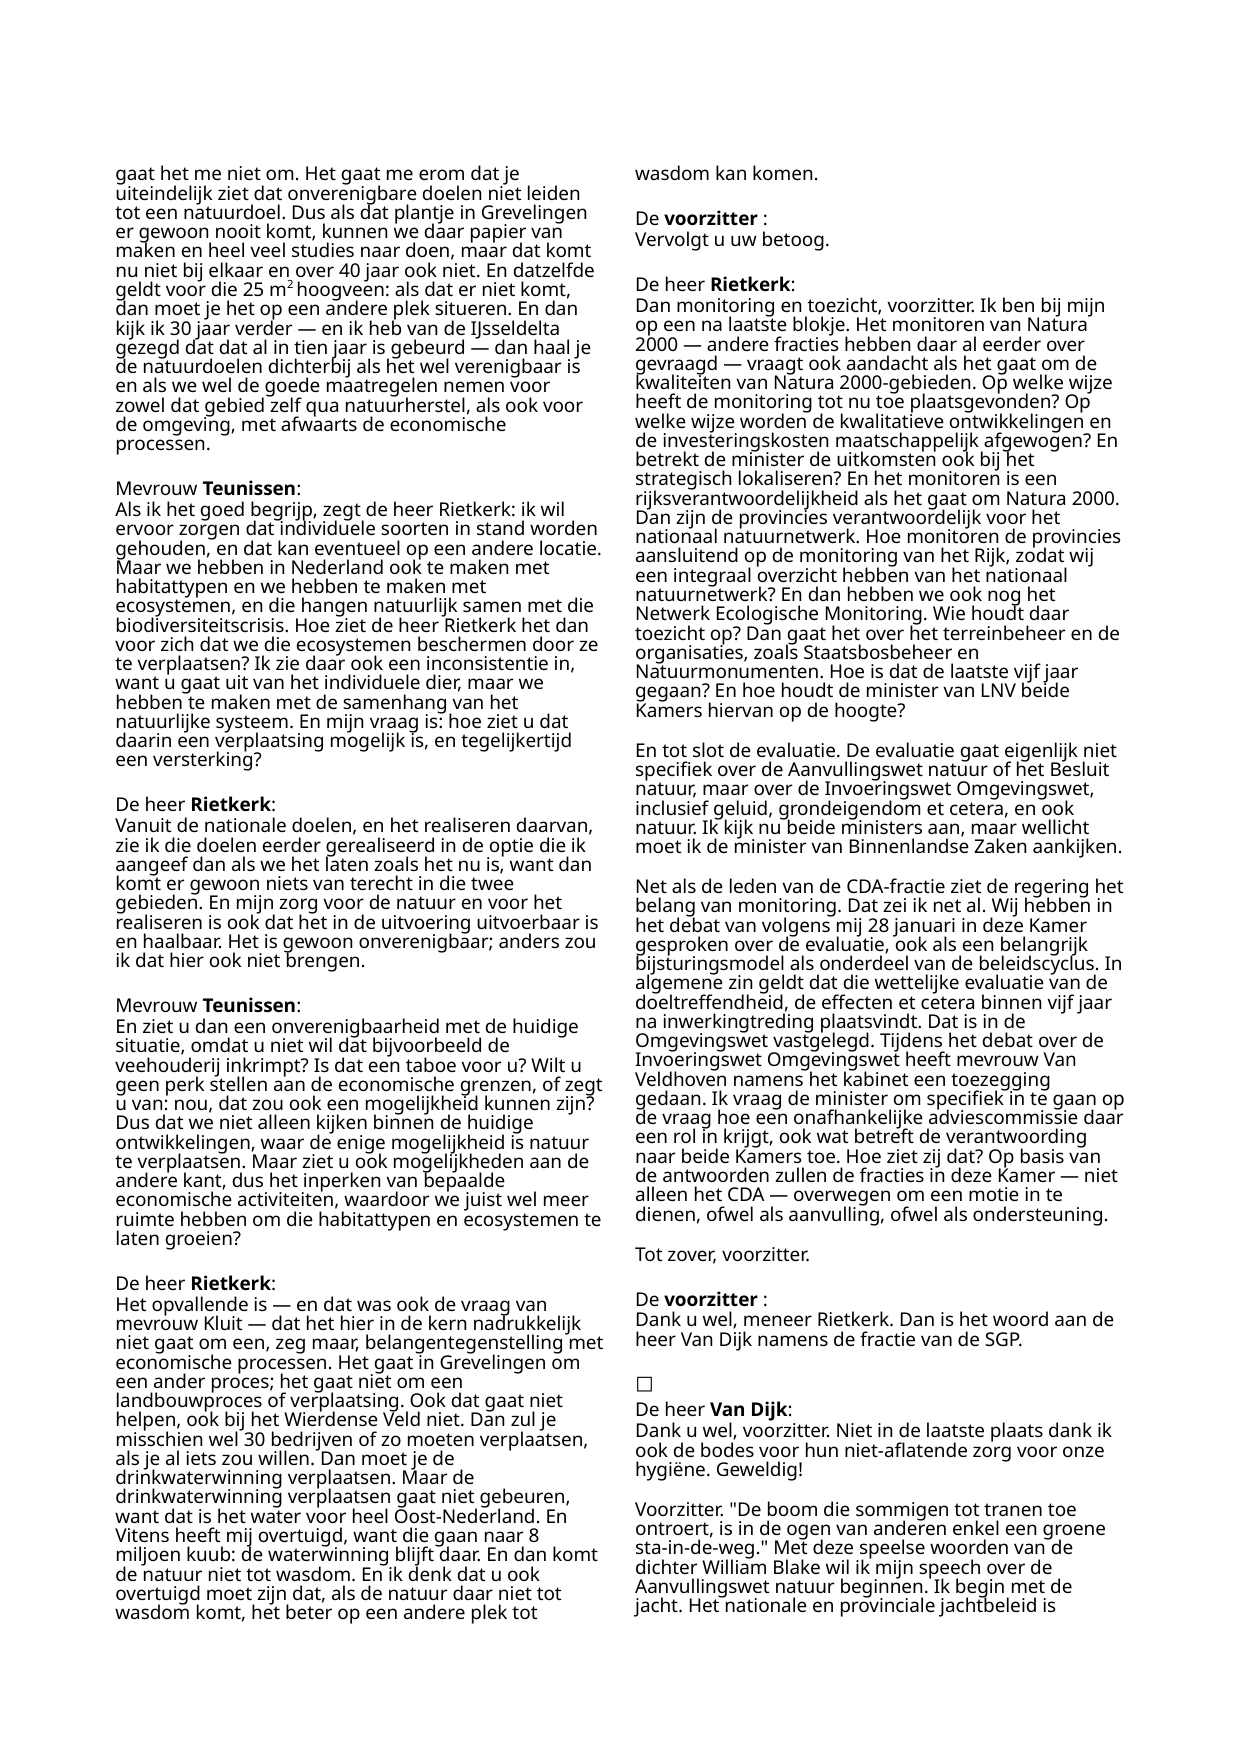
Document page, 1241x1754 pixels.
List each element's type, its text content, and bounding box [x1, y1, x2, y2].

text ⬜ [635, 1371, 1125, 1397]
text En ziet u dan een onverenigbaarheid met de huidige situatie, omdat u niet wil dat bijvoorbeeld de veehouderij inkrimpt? Is dat een taboe voor u? Wilt u geen perk stellen aan de economische grenzen, of zegt u van: nou, dat zou ook een mogelijkheid kunnen zijn? Dus dat we niet alleen kijken binnen de huidige ontwikkelingen, waar de enige mogelijkheid is natuur te verplaatsen. Maar ziet u ook mogelijkheden aan de andere kant, dus het inperken van bepaalde economische activiteiten, waardoor we juist wel meer ruimte hebben om die habitattypen en ecosystemen te laten groeien? [115, 1018, 605, 1249]
text Het opvallende is — en dat was ook de vraag van mevrouw Kluit — dat het hier in de kern nadrukkelijk niet gaat om een, zeg maar, belangentegenstelling met economische processen. Het gaat in Grevelingen om een ander proces; het gaat niet om een landbouwproces of verplaatsing. Ook dat gaat niet helpen, ook bij het Wierdense Veld niet. Dan zul je misschien wel 30 bedrijven of zo moeten verplaatsen, als je al iets zou willen. Dan moet je de drinkwaterwinning verplaatsen. Maar de drinkwaterwinning verplaatsen gaat niet gebeuren, want dat is het water voor heel Oost-Nederland. En Vitens heeft mij overtuigd, want die gaan naar 8 miljoen kuub: de waterwinning blijft daar. En dan komt de natuur niet tot wasdom. En ik denk dat u ook overtuigd moet zijn dat, als de natuur daar niet tot wasdom komt, het beter op een andere plek tot [115, 1296, 605, 1623]
text wasdom kan komen. [635, 165, 1125, 184]
text En tot slot de evaluatie. De evaluatie gaat eigenlijk niet specifiek over de Aanvullingswet natuur of het Besluit natuur, maar over de Invoeringswet Omgevingswet, inclusief geluid, grondeigendom et cetera, en ook natuur. Ik kijk nu beide ministers aan, maar wellicht moet ik de minister van Binnenlandse Zaken aankijken. [635, 742, 1125, 857]
text Tot zover, voorzitter. [635, 1246, 1125, 1265]
text gaat het me niet om. Het gaat me erom dat je uiteindelijk ziet dat onverenigbare doelen niet leiden tot een natuurdoel. Dus als dat plantje in Grevelingen er gewoon nooit komt, kunnen we daar papier van maken en heel veel studies naar doen, maar dat komt nu niet bij elkaar en over 40 jaar ook niet. En datzelfde geldt voor die 25 m2 hoogveen: als dat er niet komt, dan moet je het op een andere plek situeren. En dan kijk ik 30 jaar verder — en ik heb van de IJsseldelta gezegd dat dat al in tien jaar is gebeurd — dan haal je de natuurdoelen dichterbij als het wel verenigbaar is en als we wel de goede maatregelen nemen voor zowel dat gebied zelf qua natuurherstel, als ook voor de omgeving, met afwaarts de economische processen. [115, 165, 605, 454]
text De voorzitter : [635, 205, 1125, 231]
text Dan monitoring en toezicht, voorzitter. Ik ben bij mijn op een na laatste blokje. Het monitoren van Natura 2000 — andere fracties hebben daar al eerder over gevraagd — vraagt ook aandacht als het gaat om de kwaliteiten van Natura 2000-gebieden. Op welke wijze heeft de monitoring tot nu toe plaatsgevonden? Op welke wijze worden de kwalitatieve ontwikkelingen en de investeringskosten maatschappelijk afgewogen? En betrekt de minister de uitkomsten ook bij het strategisch lokaliseren? En het monitoren is een rijksverantwoordelijkheid als het gaat om Natura 2000. Dan zijn de provincies verantwoordelijk voor het nationaal natuurnetwerk. Hoe monitoren de provincies aansluitend op de monitoring van het Rijk, zodat wij een integraal overzicht hebben van het nationaal natuurnetwerk? En dan hebben we ook nog het Netwerk Ecologische Monitoring. Wie houdt daar toezicht op? Dan gaat het over het terreinbeheer en de organisaties, zoals Staatsbosbeheer en Natuurmonumenten. Hoe is dat de laatste vijf jaar gegaan? En hoe houdt de minister van LNV beide Kamers hiervan op de hoogte? [635, 297, 1125, 721]
text De heer Rietkerk: [115, 1270, 605, 1296]
text Dank u wel, meneer Rietkerk. Dan is het woord aan de heer Van Dijk namens de fractie van de SGP. [635, 1311, 1125, 1350]
text Mevrouw Teunissen: [115, 992, 605, 1018]
text De heer Van Dijk: [635, 1397, 1125, 1422]
text De voorzitter : [635, 1286, 1125, 1311]
text Vanuit de nationale doelen, en het realiseren daarvan, zie ik die doelen eerder gerealiseerd in de optie die ik aangeef dan als we het laten zoals het nu is, want dan komt er gewoon niets van terecht in die twee gebieden. En mijn zorg voor de natuur en voor het realiseren is ook dat het in de uitvoering uitvoerbaar is en haalbaar. Het is gewoon onverenigbaar; anders zou ik dat hier ook niet brengen. [115, 817, 605, 971]
text Mevrouw Teunissen: [115, 475, 605, 501]
text De heer Rietkerk: [635, 271, 1125, 297]
text De heer Rietkerk: [115, 792, 605, 817]
text Voorzitter. "De boom die sommigen tot tranen toe ontroert, is in de ogen van anderen enkel een groene sta-in-de-weg." Met deze speelse woorden van de dichter William Blake wil ik mijn speech over de Aanvullingswet natuur beginnen. Ik begin met de jacht. Het nationale en provinciale jachtbeleid is [635, 1501, 1125, 1616]
text Als ik het goed begrijp, zegt de heer Rietkerk: ik wil ervoor zorgen dat individuele soorten in stand worden gehouden, en dat kan eventueel op een andere locatie. Maar we hebben in Nederland ook te maken met habitattypen en we hebben te maken met ecosystemen, en die hangen natuurlijk samen met die biodiversiteitscrisis. Hoe ziet de heer Rietkerk het dan voor zich dat we die ecosystemen beschermen door ze te verplaatsen? Ik zie daar ook een inconsistentie in, want u gaat uit van het individuele dier, maar we hebben te maken met de samenhang van het natuurlijke systeem. En mijn vraag is: hoe ziet u dat daarin een verplaatsing mogelijk is, en tegelijkertijd een versterking? [115, 501, 605, 771]
text Net als de leden van de CDA-fractie ziet de regering het belang van monitoring. Dat zei ik net al. Wij hebben in het debat van volgens mij 28 januari in deze Kamer gesproken over de evaluatie, ook als een belangrijk bijsturingsmodel als onderdeel van de beleidscyclus. In algemene zin geldt dat die wettelijke evaluatie van de doeltreffendheid, de effecten et cetera binnen vijf jaar na inwerkingtreding plaatsvindt. Dat is in de Omgevingswet vastgelegd. Tijdens het debat over de Invoeringswet Omgevingswet heeft mevrouw Van Veldhoven namens het kabinet een toezegging gedaan. Ik vraag de minister om specifiek in te gaan op de vraag hoe een onafhankelijke adviescommissie daar een rol in krijgt, ook wat betreft de verantwoording naar beide Kamers toe. Hoe ziet zij dat? Op basis van de antwoorden zullen de fracties in deze Kamer — niet alleen het CDA — overwegen om een motie in te dienen, ofwel als aanvulling, ofwel als ondersteuning. [635, 878, 1125, 1225]
text Vervolgt u uw betoog. [635, 231, 1125, 250]
text Dank u wel, voorzitter. Niet in de laatste plaats dank ik ook de bodes voor hun niet-aflatende zorg voor onze hygiëne. Geweldig! [635, 1422, 1125, 1480]
